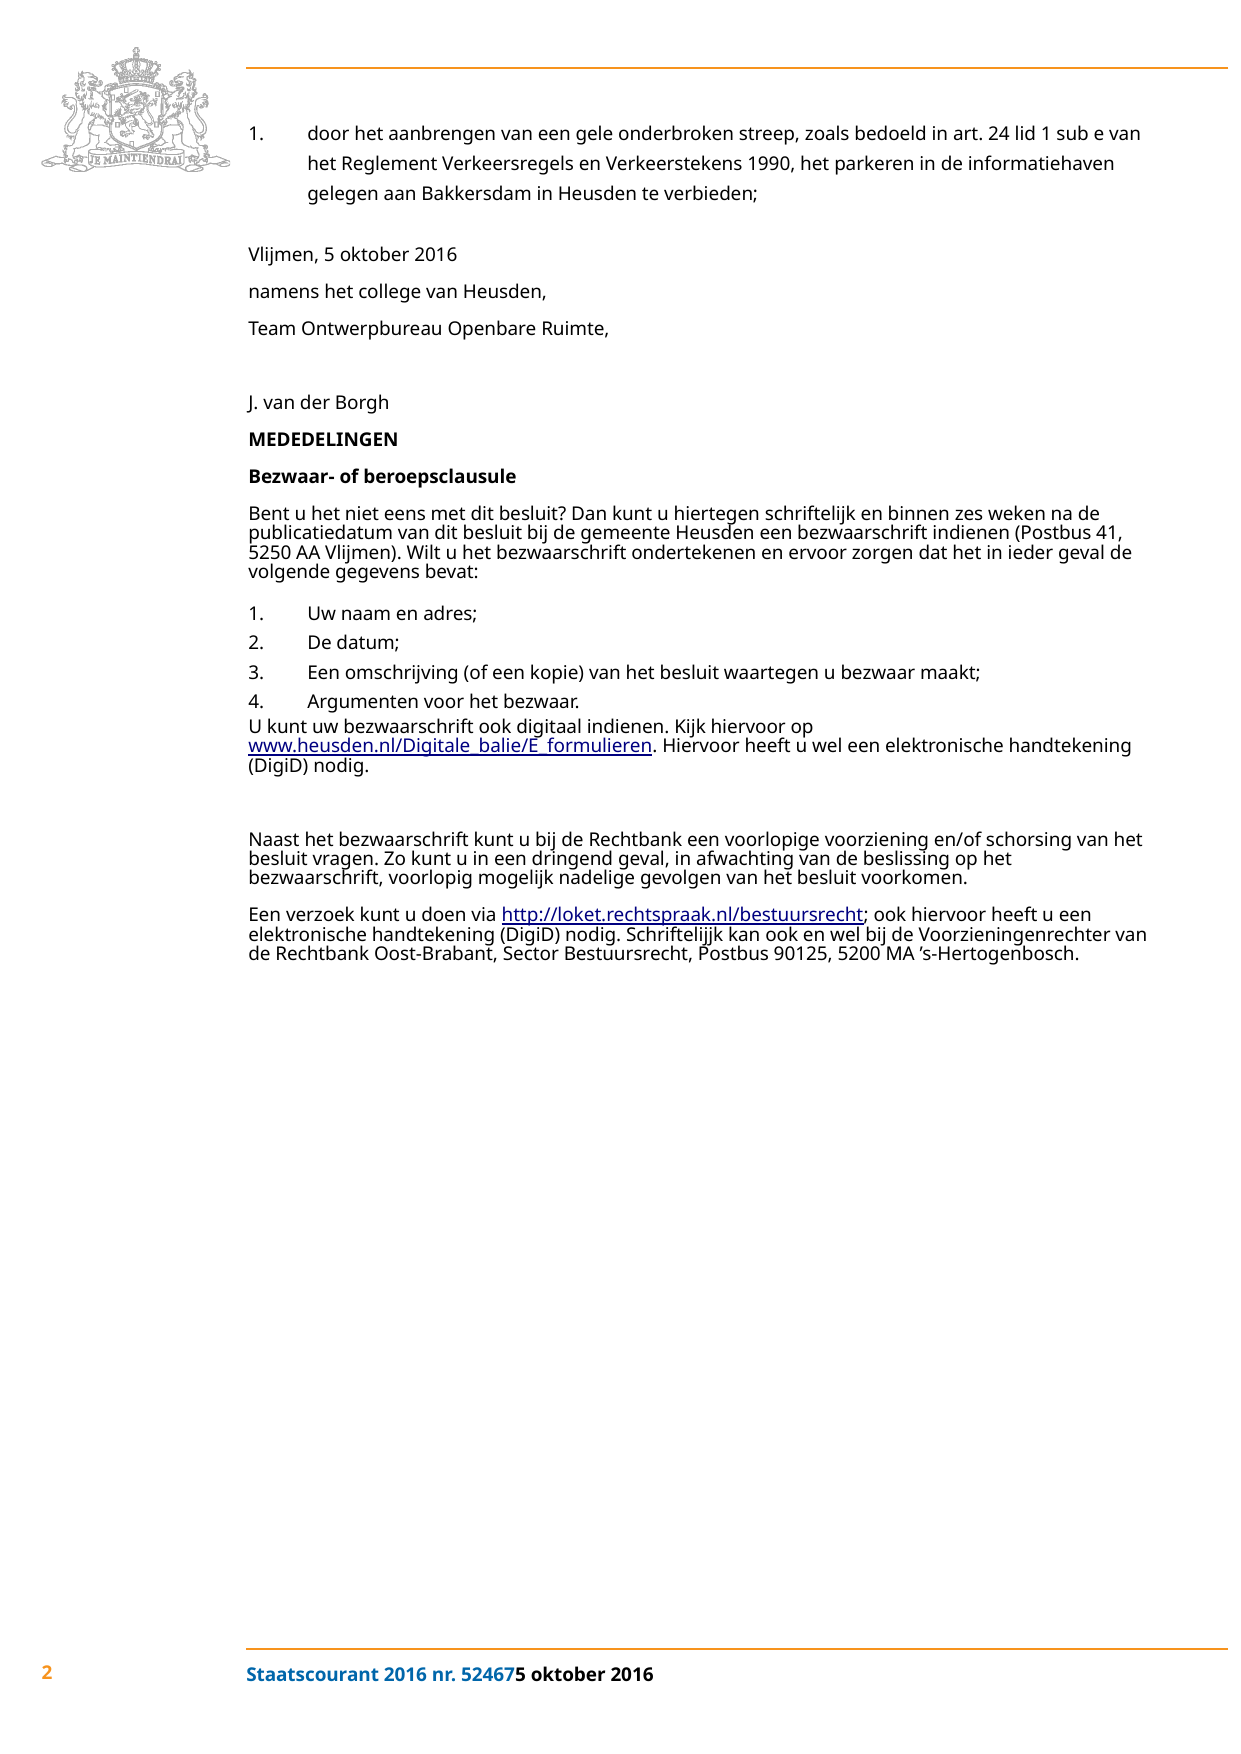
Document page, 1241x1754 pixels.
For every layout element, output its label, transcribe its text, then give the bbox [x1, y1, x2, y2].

picture [41, 47, 231, 172]
text MEDEDELINGEN [248, 431, 1152, 450]
text Een verzoek kunt u doen via http://loket.rechtspraak.nl/bestuursrecht; ook hiervoor heeft u een elektronische handtekening (DigiD) nodig. Schriftelijjk kan ook en wel bij de Voorzieningenrechter van de Rechtbank Oost-Brabant, Sector Bestuursrecht, Postbus 90125, 5200 MA ’s-Hertogenbosch. [248, 906, 1152, 964]
text namens het college van Heusden, [248, 283, 1152, 302]
list door het aanbrengen van een gele onderbroken streep, zoals bedoeld in art. 24 lid 1 sub e van het Reglement Verkeersregels en Verkeerstekens 1990, het parkeren in de informatiehaven gelegen aan Bakkersdam in Heusden te verbieden; [248, 121, 1152, 205]
text J. van der Borgh [248, 394, 1152, 413]
list Argumenten voor het bezwaar. [248, 689, 1152, 714]
text Team Ontwerpbureau Openbare Ruimte, [248, 320, 1152, 339]
list De datum; [248, 629, 1152, 655]
text Bezwaar- of beroepsclausule [248, 468, 1152, 487]
text Vlijmen, 5 oktober 2016 [248, 246, 1152, 266]
list Een omschrijving (of een kopie) van het besluit waartegen u bezwaar maakt; [248, 659, 1152, 685]
list Uw naam en adres; [248, 600, 1152, 626]
text Bent u het niet eens met dit besluit? Dan kunt u hiertegen schriftelijk en binnen zes weken na de publicatiedatum van dit besluit bij de gemeente Heusden een bezwaarschrift indienen (Postbus 41, 5250 AA Vlijmen). Wilt u het bezwaarschrift ondertekenen en ervoor zorgen dat het in ieder geval de volgende gegevens bevat: [248, 505, 1152, 582]
text U kunt uw bezwaarschrift ook digitaal indienen. Kijk hiervoor op www.heusden.nl/Digitale_balie/E_formulieren. Hiervoor heeft u wel een elektronische handtekening (DigiD) nodig. [248, 718, 1152, 776]
text Naast het bezwaarschrift kunt u bij de Rechtbank een voorlopige voorziening en/of schorsing van het besluit vragen. Zo kunt u in een dringend geval, in afwachting van de beslissing op het bezwaarschrift, voorlopig mogelijk nadelige gevolgen van het besluit voorkomen. [248, 831, 1152, 888]
